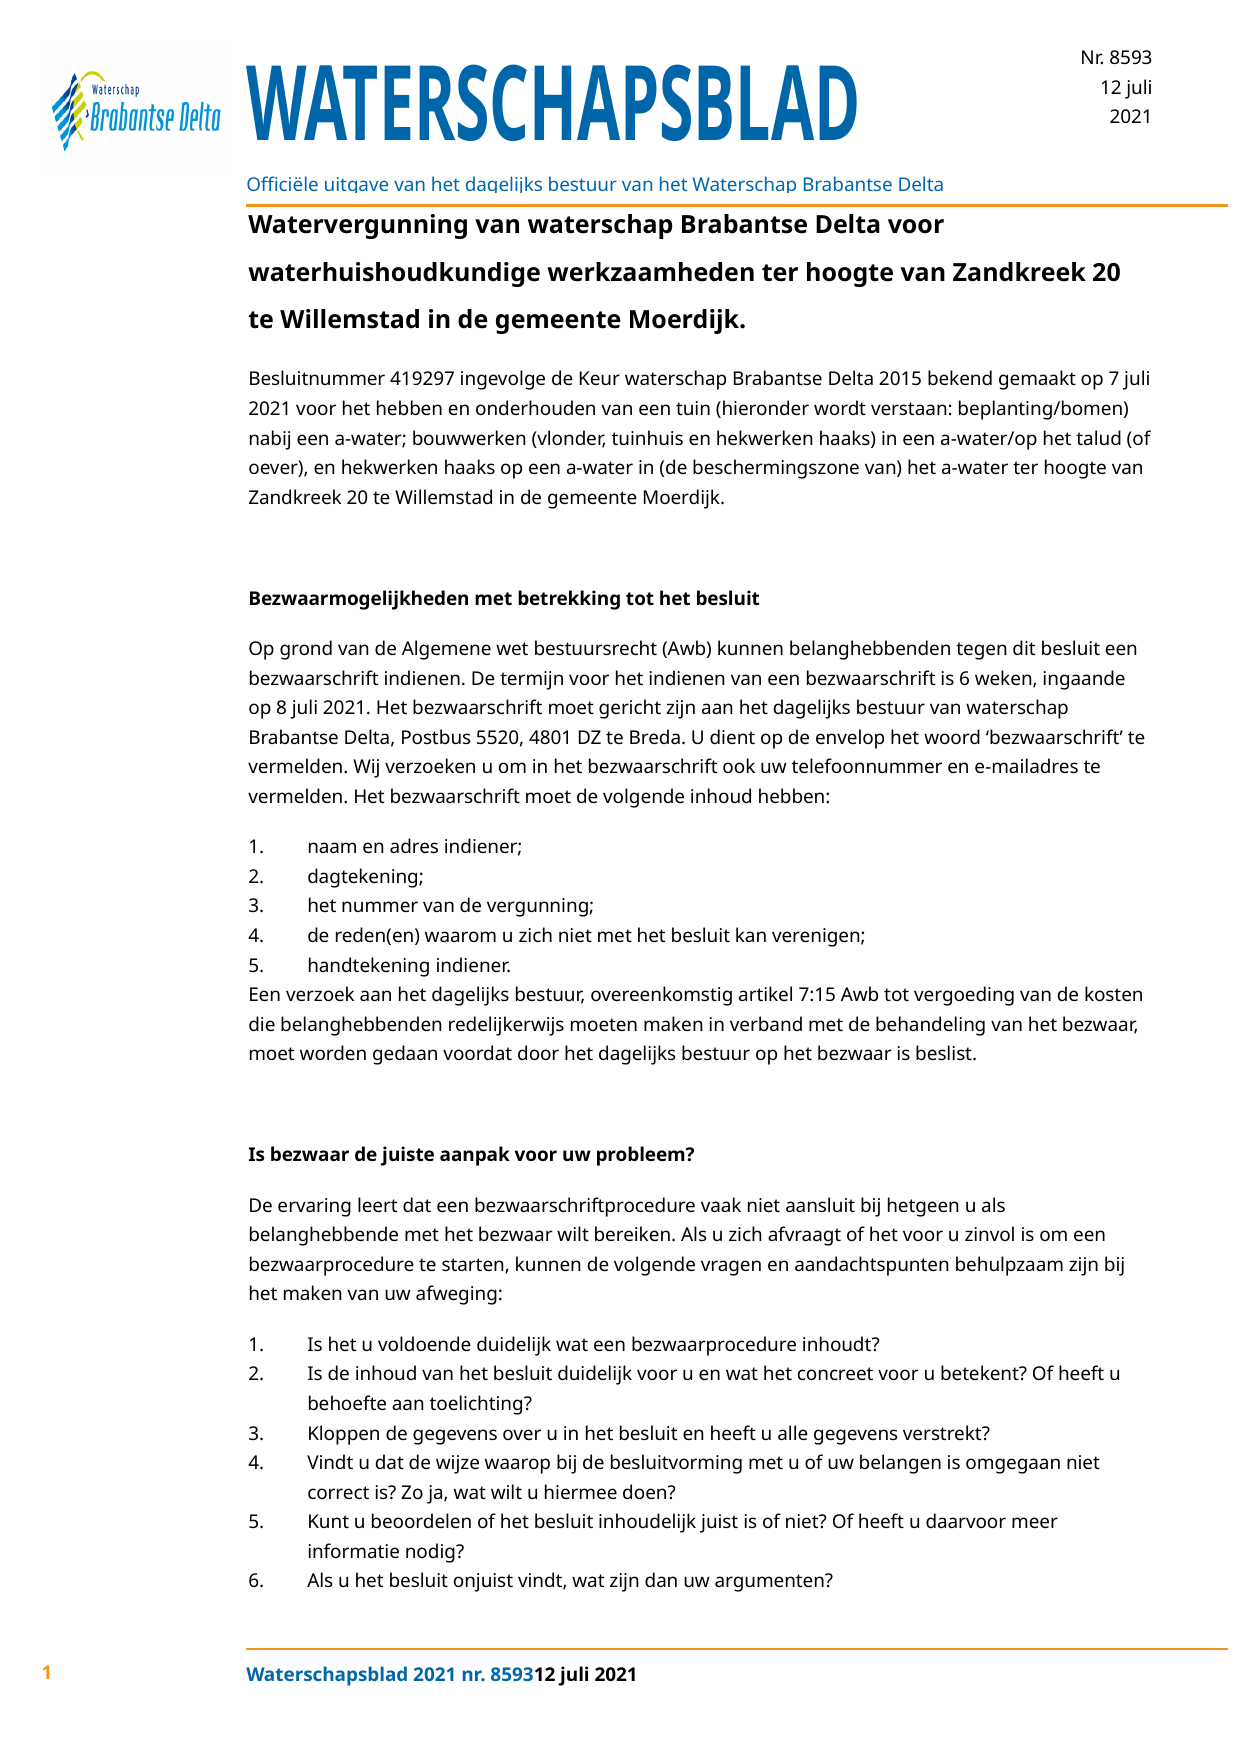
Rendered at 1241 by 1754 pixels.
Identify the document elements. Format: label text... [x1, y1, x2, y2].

list Als u het besluit onjuist vindt, wat zijn dan uw argumenten? [248, 1568, 1152, 1593]
text Is bezwaar de juiste aanpak voor uw probleem? [248, 1141, 1152, 1167]
list dagtekening; [248, 863, 1152, 889]
text Op grond van de Algemene wet bestuursrecht (Awb) kunnen belanghebbenden tegen dit besluit een bezwaarschrift indienen. De termijn voor het indienen van een bezwaarschrift is 6 weken, ingaande op 8 juli 2021. Het bezwaarschrift moet gericht zijn aan het dagelijks bestuur van waterschap Brabantse Delta, Postbus 5520, 4801 DZ te Breda. U dient op de envelop het woord ‘bezwaarschrift’ te vermelden. Wij verzoeken u om in het bezwaarschrift ook uw telefoonnummer en e‑mailadres te vermelden. Het bezwaarschrift moet de volgende inhoud hebben: [248, 635, 1152, 809]
list Kunt u beoordelen of het besluit inhoudelijk juist is of niet? Of heeft u daarvoor meer informatie nodig? [248, 1508, 1152, 1564]
list naam en adres indiener; [248, 833, 1152, 859]
text Een verzoek aan het dagelijks bestuur, overeenkomstig artikel 7:15 Awb tot vergoeding van de kosten die belanghebbenden redelijkerwijs moeten maken in verband met de behandeling van het bezwaar, moet worden gedaan voordat door het dagelijks bestuur op het bezwaar is beslist. [248, 981, 1152, 1066]
picture [41, 47, 231, 172]
list Kloppen de gegevens over u in het besluit en heeft u alle gegevens verstrekt? [248, 1420, 1152, 1445]
list Is het u voldoende duidelijk wat een bezwaarprocedure inhoudt? [248, 1331, 1152, 1357]
list Is de inhoud van het besluit duidelijk voor u en wat het concreet voor u betekent? Of heeft u behoefte aan toelichting? [248, 1361, 1152, 1416]
list het nummer van de vergunning; [248, 893, 1152, 918]
list handtekening indiener. [248, 952, 1152, 977]
list de reden(en) waarom u zich niet met het besluit kan verenigen; [248, 922, 1152, 948]
text Watervergunning van waterschap Brabantse Delta voor waterhuishoudkundige werkzaamheden ter hoogte van Zandkreek 20 te Willemstad in de gemeente Moerdijk. [248, 207, 1152, 336]
text De ervaring leert dat een bezwaarschriftprocedure vaak niet aansluit bij hetgeen u als belanghebbende met het bezwaar wilt bereiken. Als u zich afvraagt of het voor u zinvol is om een bezwaarprocedure te starten, kunnen de volgende vragen en aandachtspunten behulpzaam zijn bij het maken van uw afweging: [248, 1192, 1152, 1306]
list Vindt u dat de wijze waarop bij de besluitvorming met u of uw belangen is omgegaan niet correct is? Zo ja, wat wilt u hiermee doen? [248, 1449, 1152, 1504]
text Bezwaarmogelijkheden met betrekking tot het besluit [248, 585, 1152, 610]
text Besluitnummer 419297 ingevolge de Keur waterschap Brabantse Delta 2015 bekend gemaakt op 7 juli 2021 voor het hebben en onderhouden van een tuin (hieronder wordt verstaan: beplanting/bomen) nabij een a-water; bouwwerken (vlonder, tuinhuis en hekwerken haaks) in een a-water/op het talud (of oever), en hekwerken haaks op een a-water in (de beschermingszone van) het a-water ter hoogte van Zandkreek 20 te Willemstad in de gemeente Moerdijk. [248, 366, 1152, 509]
